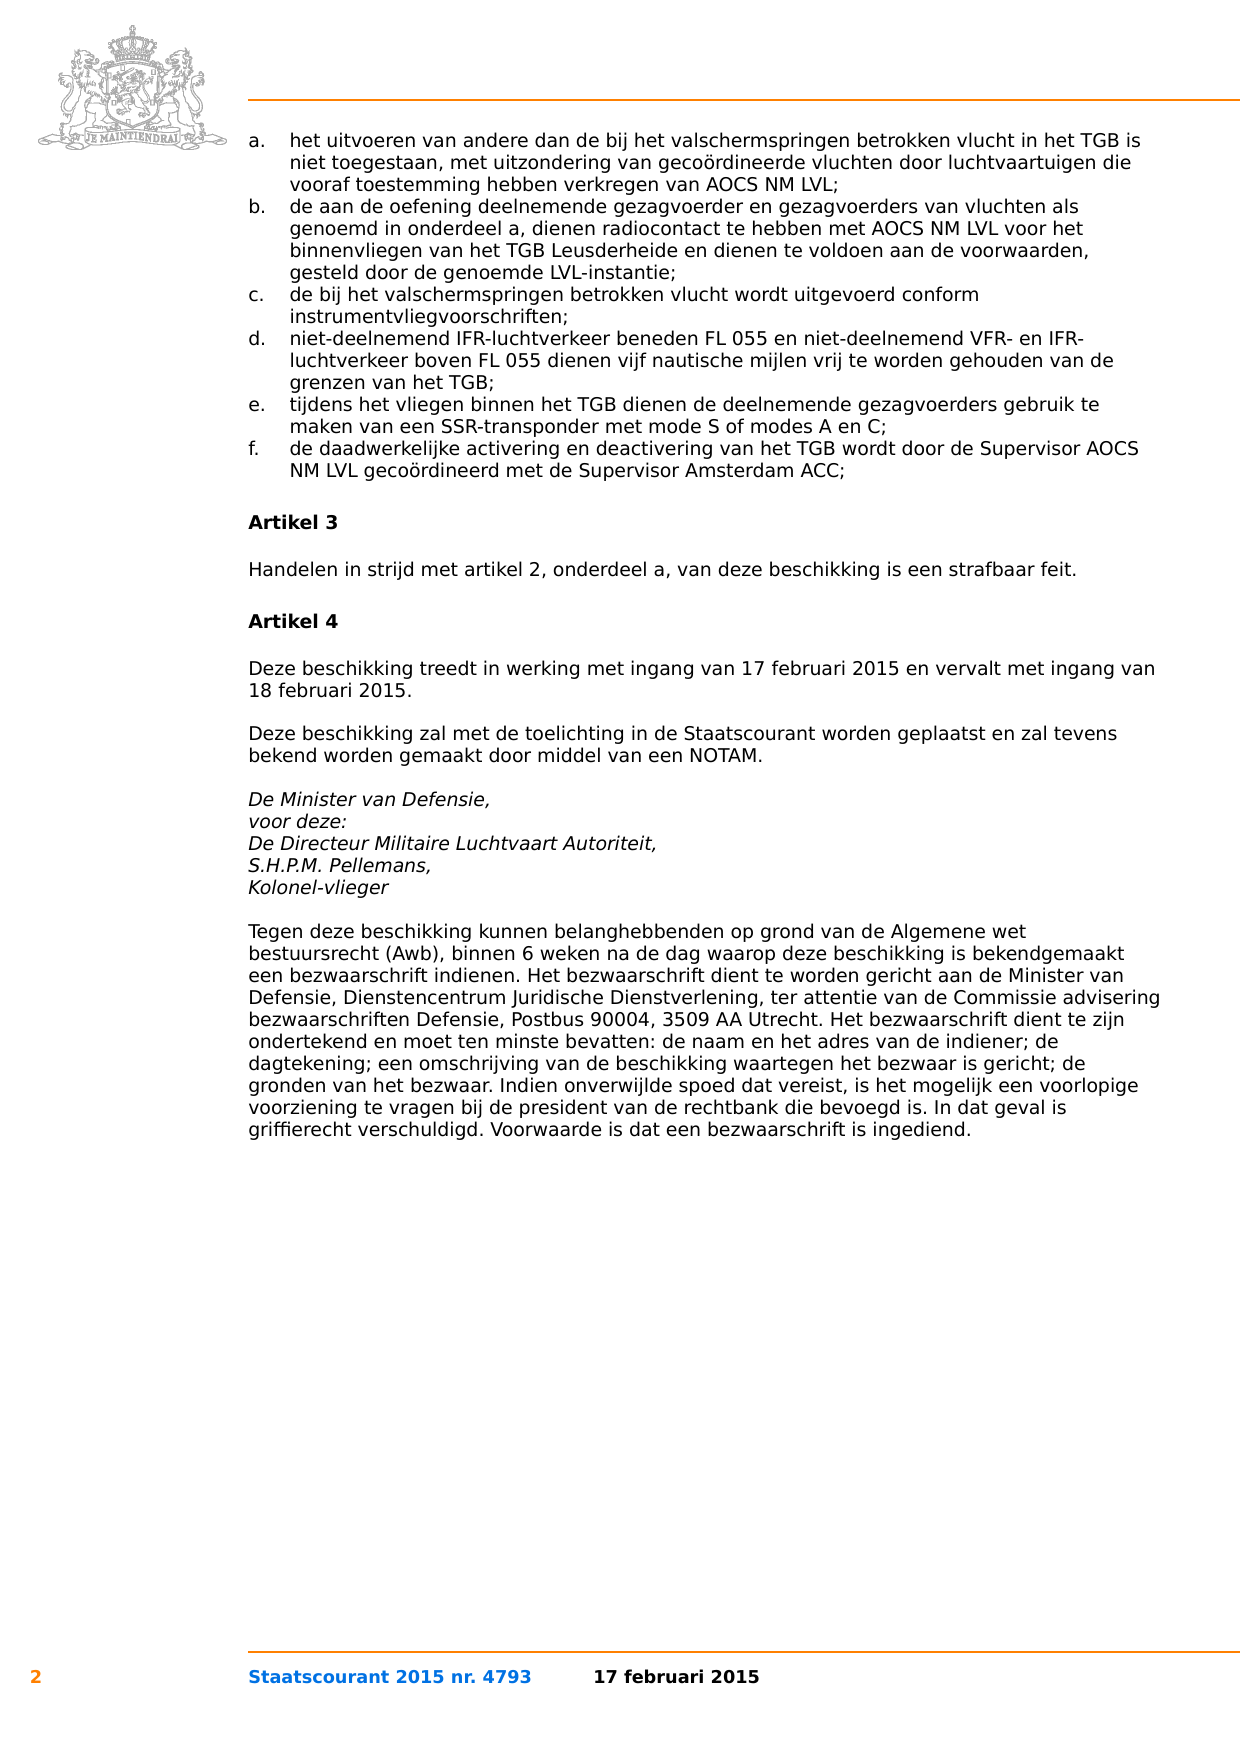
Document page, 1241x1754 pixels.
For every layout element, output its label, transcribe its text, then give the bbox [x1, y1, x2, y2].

text d. niet-deelnemend IFR-luchtverkeer beneden FL 055 en niet-deelnemend VFR- en IFR-luchtverkeer boven FL 055 dienen vijf nautische mijlen vrij te worden gehouden van de grenzen van het TGB; [248, 328, 1163, 394]
text Handelen in strijd met artikel 2, onderdeel a, van deze beschikking is een strafbaar feit. [248, 558, 1163, 581]
text b. de aan de oefening deelnemende gezagvoerder en gezagvoerders van vluchten als genoemd in onderdeel a, dienen radiocontact te hebben met AOCS NM LVL voor het binnenvliegen van het TGB Leusderheide en dienen te voldoen aan de voorwaarden, gesteld door de genoemde LVL-instantie; [248, 196, 1163, 284]
text Deze beschikking treedt in werking met ingang van 17 februari 2015 en vervalt met ingang van 18 februari 2015. [248, 657, 1163, 701]
text De Minister van Defensie, voor deze: De Directeur Militaire Luchtvaart Autoriteit, S.H.P.M. Pellemans, Kolonel-vlieger [248, 789, 1163, 899]
text e. tijdens het vliegen binnen het TGB dienen de deelnemende gezagvoerders gebruik te maken van een SSR-transponder met mode S of modes A en C; [248, 394, 1163, 438]
text a. het uitvoeren van andere dan de bij het valschermspringen betrokken vlucht in het TGB is niet toegestaan, met uitzondering van gecoördineerde vluchten door luchtvaartuigen die vooraf toestemming hebben verkregen van AOCS NM LVL; [248, 130, 1163, 196]
text Deze beschikking zal met de toelichting in de Staatscourant worden geplaatst en zal tevens bekend worden gemaakt door middel van een NOTAM. [248, 723, 1163, 767]
text c. de bij het valschermspringen betrokken vlucht wordt uitgevoerd conform instrumentvliegvoorschriften; [248, 284, 1163, 328]
text Tegen deze beschikking kunnen belanghebbenden op grond van de Algemene wet bestuursrecht (Awb), binnen 6 weken na de dag waarop deze beschikking is bekendgemaakt een bezwaarschrift indienen. Het bezwaarschrift dient te worden gericht aan de Minister van Defensie, Dienstencentrum Juridische Dienstverlening, ter attentie van de Commissie advisering bezwaarschriften Defensie, Postbus 90004, 3509 AA Utrecht. Het bezwaarschrift dient te zijn ondertekend en moet ten minste bevatten: de naam en het adres van de indiener; de dagtekening; een omschrijving van de beschikking waartegen het bezwaar is gericht; de gronden van het bezwaar. Indien onverwijlde spoed dat vereist, is het mogelijk een voorlopige voorziening te vragen bij de president van de rechtbank die bevoegd is. In dat geval is griffierecht verschuldigd. Voorwaarde is dat een bezwaarschrift is ingediend. [248, 921, 1163, 1141]
subtitle Artikel 4 [248, 611, 1163, 632]
picture [38, 25, 227, 150]
text f. de daadwerkelijke activering en deactivering van het TGB wordt door de Supervisor AOCS NM LVL gecoördineerd met de Supervisor Amsterdam ACC; [248, 438, 1163, 482]
subtitle Artikel 3 [248, 512, 1163, 533]
